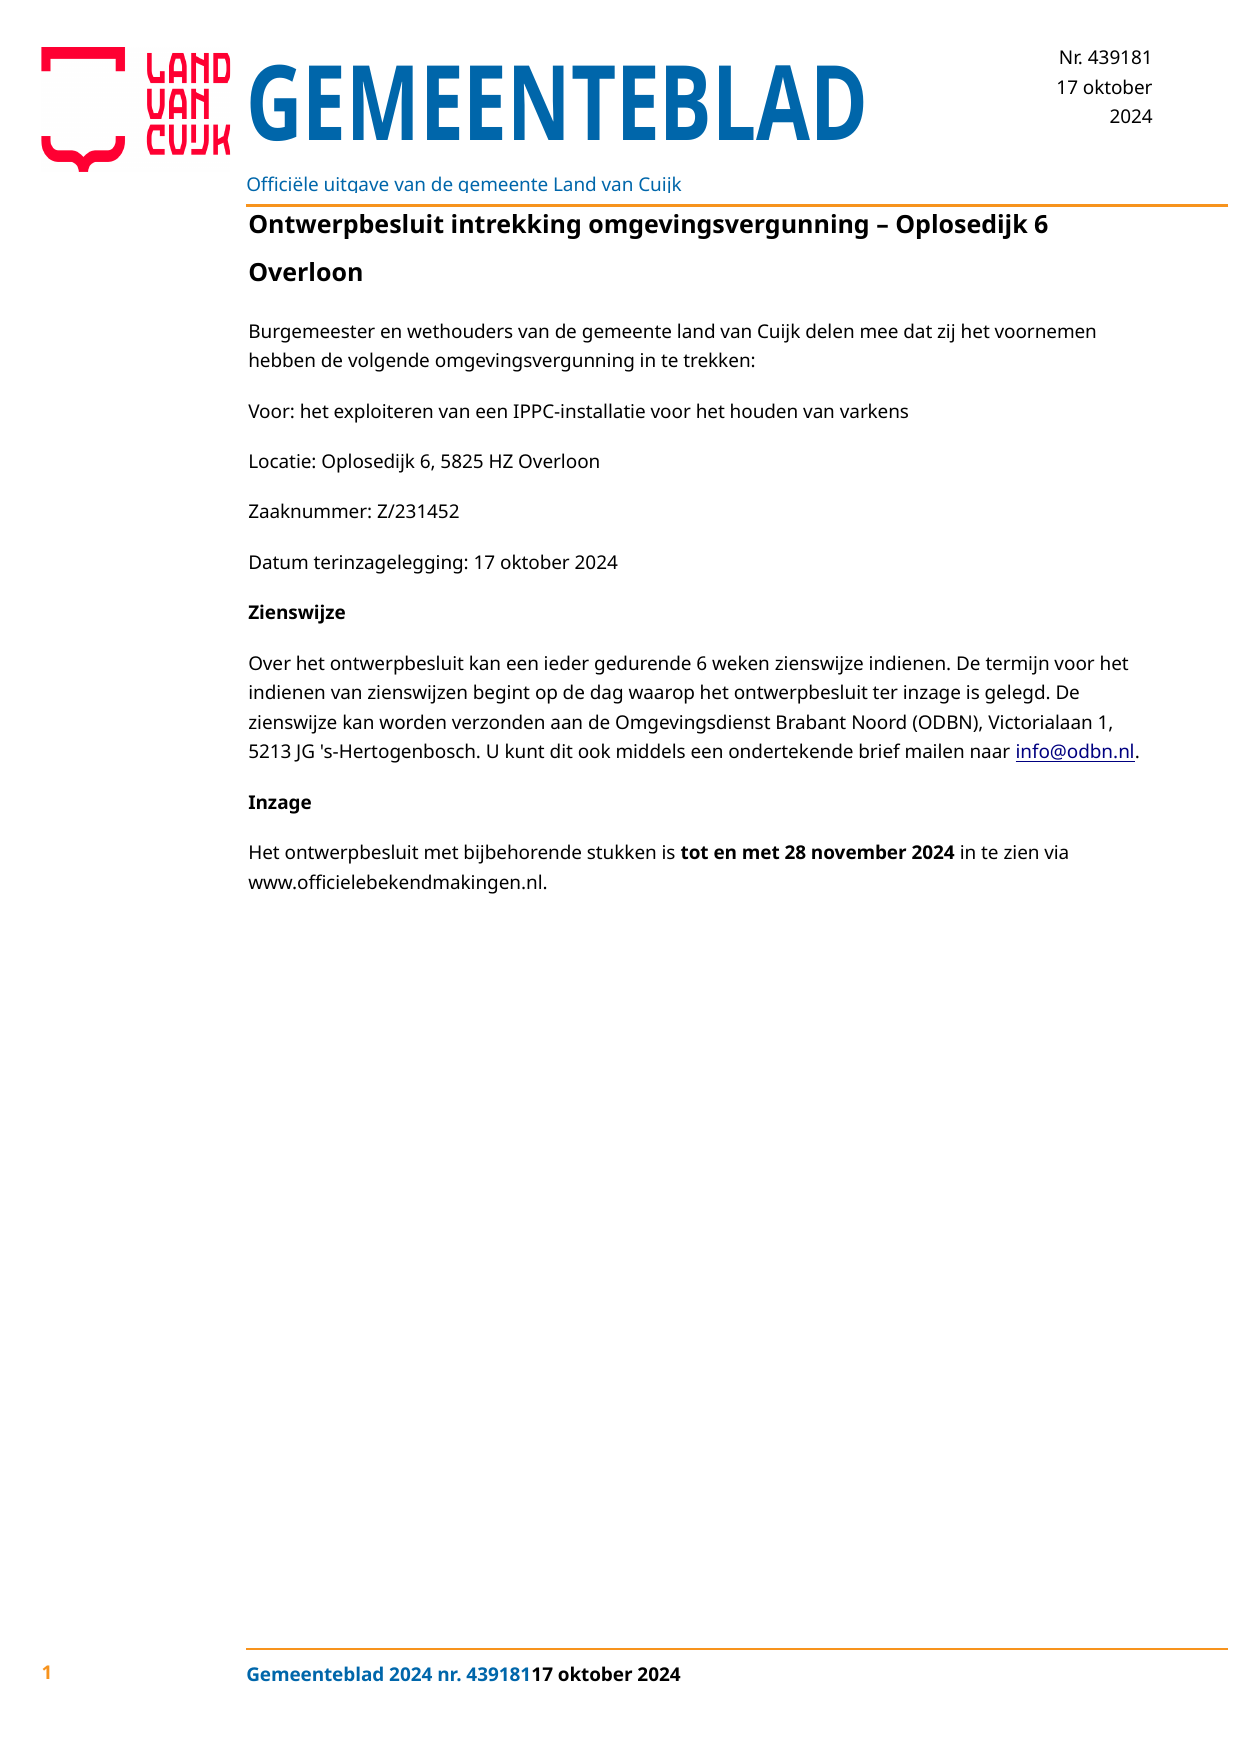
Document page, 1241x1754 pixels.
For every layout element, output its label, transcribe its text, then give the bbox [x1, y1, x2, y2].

picture [41, 47, 231, 172]
text Zaaknummer: Z/231452 [248, 499, 1152, 524]
text Burgemeester en wethouders van de gemeente land van Cuijk delen mee dat zij het voornemen hebben de volgende omgevingsvergunning in te trekken: [248, 318, 1152, 373]
text Ontwerpbesluit intrekking omgevingsvergunning – Oplosedijk 6 Overloon [248, 207, 1152, 288]
text Locatie: Oplosedijk 6, 5825 HZ Overloon [248, 448, 1152, 474]
text Het ontwerpbesluit met bijbehorende stukken is tot en met 28 november 2024 in te zien via www.officielebekendmakingen.nl. [248, 839, 1152, 895]
text Over het ontwerpbesluit kan een ieder gedurende 6 weken zienswijze indienen. De termijn voor het indienen van zienswijzen begint op de dag waarop het ontwerpbesluit ter inzage is gelegd. De zienswijze kan worden verzonden aan de Omgevingsdienst Brabant Noord (ODBN), Victorialaan 1, 5213 JG 's-Hertogenbosch. U kunt dit ook middels een ondertekende brief mailen naar info@odbn.nl. [248, 650, 1152, 764]
text Zienswijze [248, 599, 1152, 625]
text Datum terinzagelegging: 17 oktober 2024 [248, 549, 1152, 575]
text Inzage [248, 789, 1152, 815]
text Voor: het exploiteren van een IPPC-installatie voor het houden van varkens [248, 398, 1152, 424]
